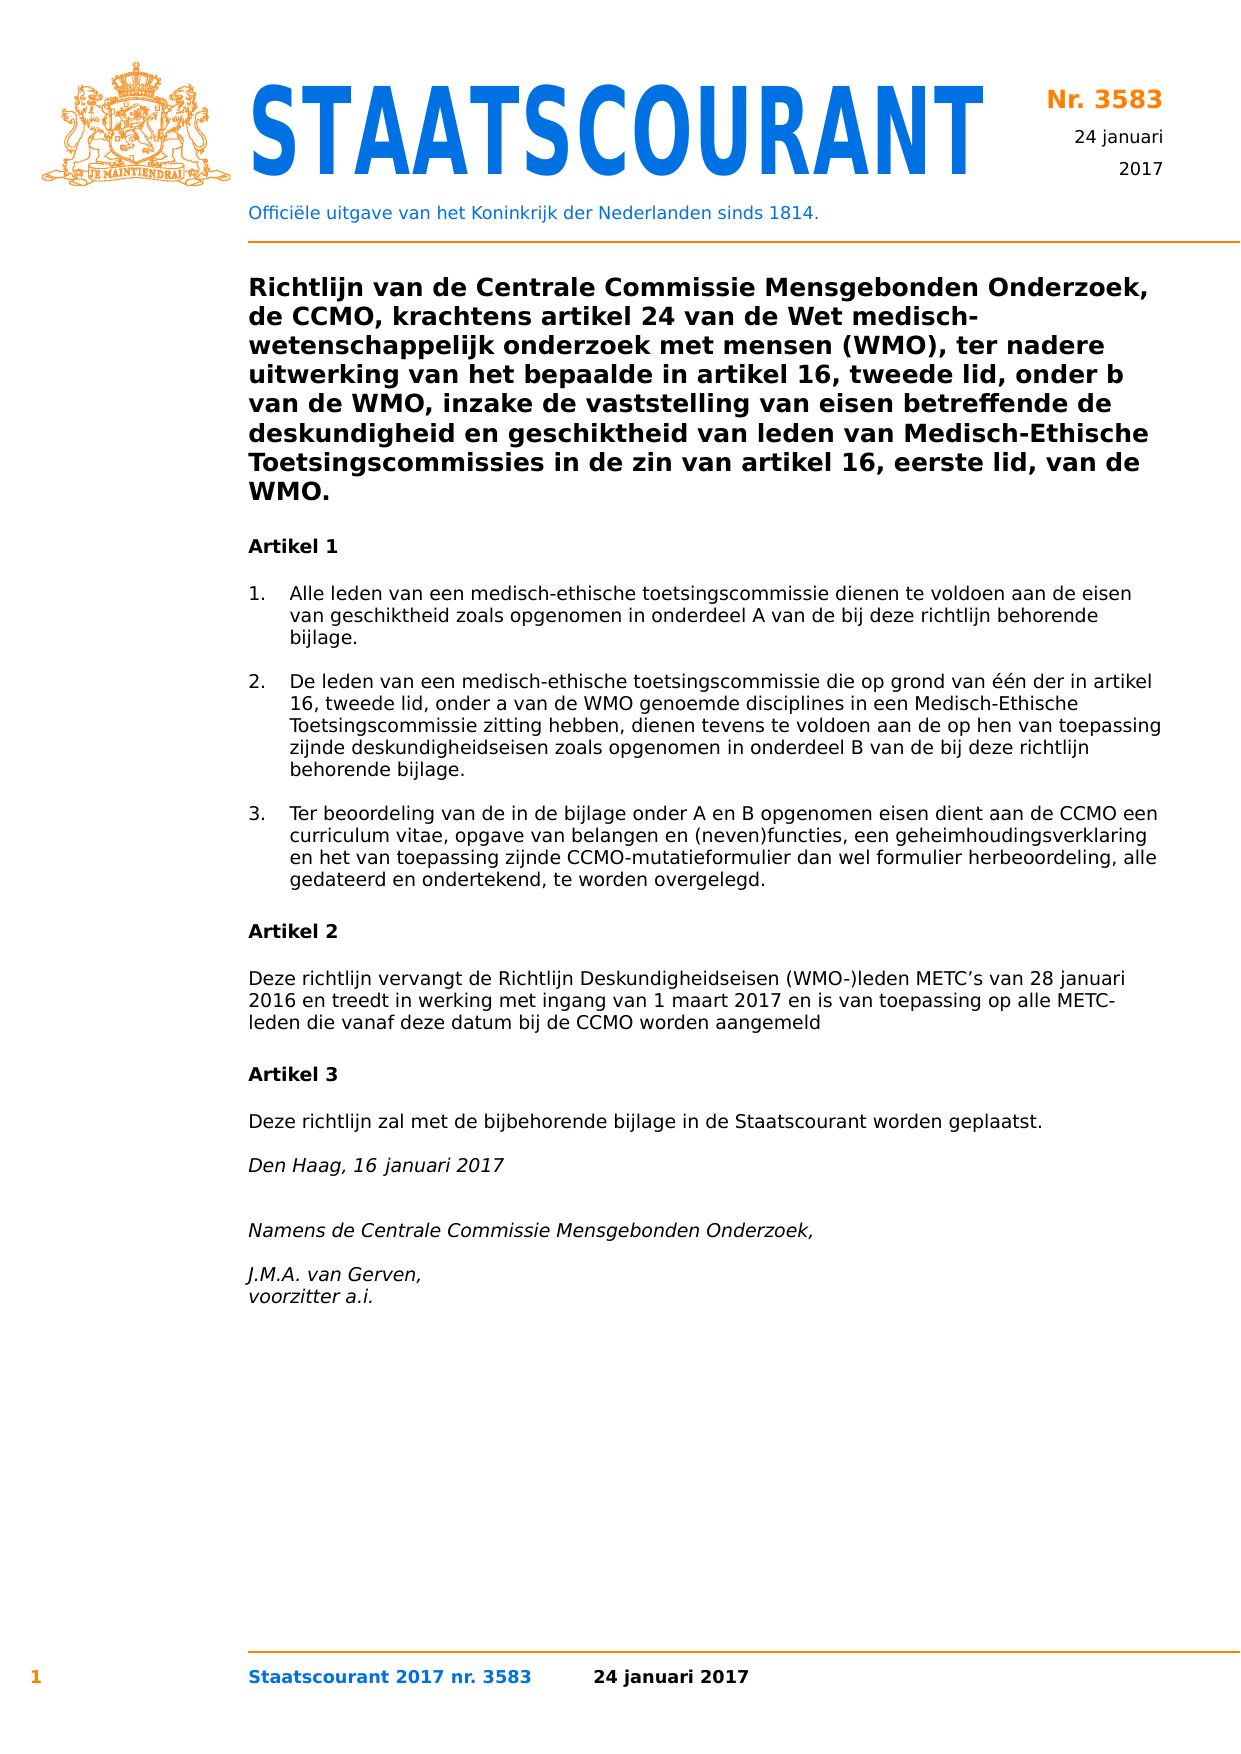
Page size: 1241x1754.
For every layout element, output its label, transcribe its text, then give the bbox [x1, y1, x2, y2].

text Deze richtlijn zal met de bijbehorende bijlage in de Staatscourant worden geplaatst. [248, 1111, 1163, 1133]
subtitle Artikel 1 [248, 536, 1163, 558]
text Den Haag, 16 januari 2017 [248, 1154, 1163, 1177]
text 2. De leden van een medisch-ethische toetsingscommissie die op grond van één der in artikel 16, tweede lid, onder a van de WMO genoemde disciplines in een Medisch-Ethische Toetsingscommissie zitting hebben, dienen tevens te voldoen aan de op hen van toepassing zijnde deskundigheidseisen zoals opgenomen in onderdeel B van de bij deze richtlijn behorende bijlage. [248, 671, 1163, 781]
table_cell 2017 [998, 153, 1240, 203]
picture [41, 62, 231, 186]
text Namens de Centrale Commissie Mensgebonden Onderzoek, J.M.A. van Gerven, voorzitter a.i. [248, 1198, 1163, 1308]
table_cell Officiële uitgave van het Koninkrijk der Nederlanden sinds 1814. [248, 203, 1240, 241]
table_cell 24 januari [998, 121, 1240, 153]
text 1. Alle leden van een medisch-ethische toetsingscommissie dienen te voldoen aan de eisen van geschiktheid zoals opgenomen in onderdeel A van de bij deze richtlijn behorende bijlage. [248, 583, 1163, 649]
table_header Nr. 3583 [998, 62, 1240, 121]
subtitle Artikel 3 [248, 1064, 1163, 1086]
subtitle Artikel 2 [248, 921, 1163, 943]
text 3. Ter beoordeling van de in de bijlage onder A en B opgenomen eisen dient aan de CCMO een curriculum vitae, opgave van belangen en (neven)functies, een geheimhoudingsverklaring en het van toepassing zijnde CCMO-mutatieformulier dan wel formulier herbeoordeling, alle gedateerd en ondertekend, te worden overgelegd. [248, 803, 1163, 891]
table_header STAATSCOURANT [248, 62, 998, 203]
text Deze richtlijn vervangt de Richtlijn Deskundigheidseisen (WMO-)leden METC’s van 28 januari 2016 en treedt in werking met ingang van 1 maart 2017 en is van toepassing op alle METC-leden die vanaf deze datum bij de CCMO worden aangemeld [248, 968, 1163, 1034]
table_header [25, 62, 248, 241]
subtitle Richtlijn van de Centrale Commissie Mensgebonden Onderzoek, de CCMO, krachtens artikel 24 van de Wet medisch-wetenschappelijk onderzoek met mensen (WMO), ter nadere uitwerking van het bepaalde in artikel 16, tweede lid, onder b van de WMO, inzake de vaststelling van eisen betreffende de deskundigheid en geschiktheid van leden van Medisch-Ethische Toetsingscommissies in de zin van artikel 16, eerste lid, van de WMO. [248, 273, 1163, 506]
